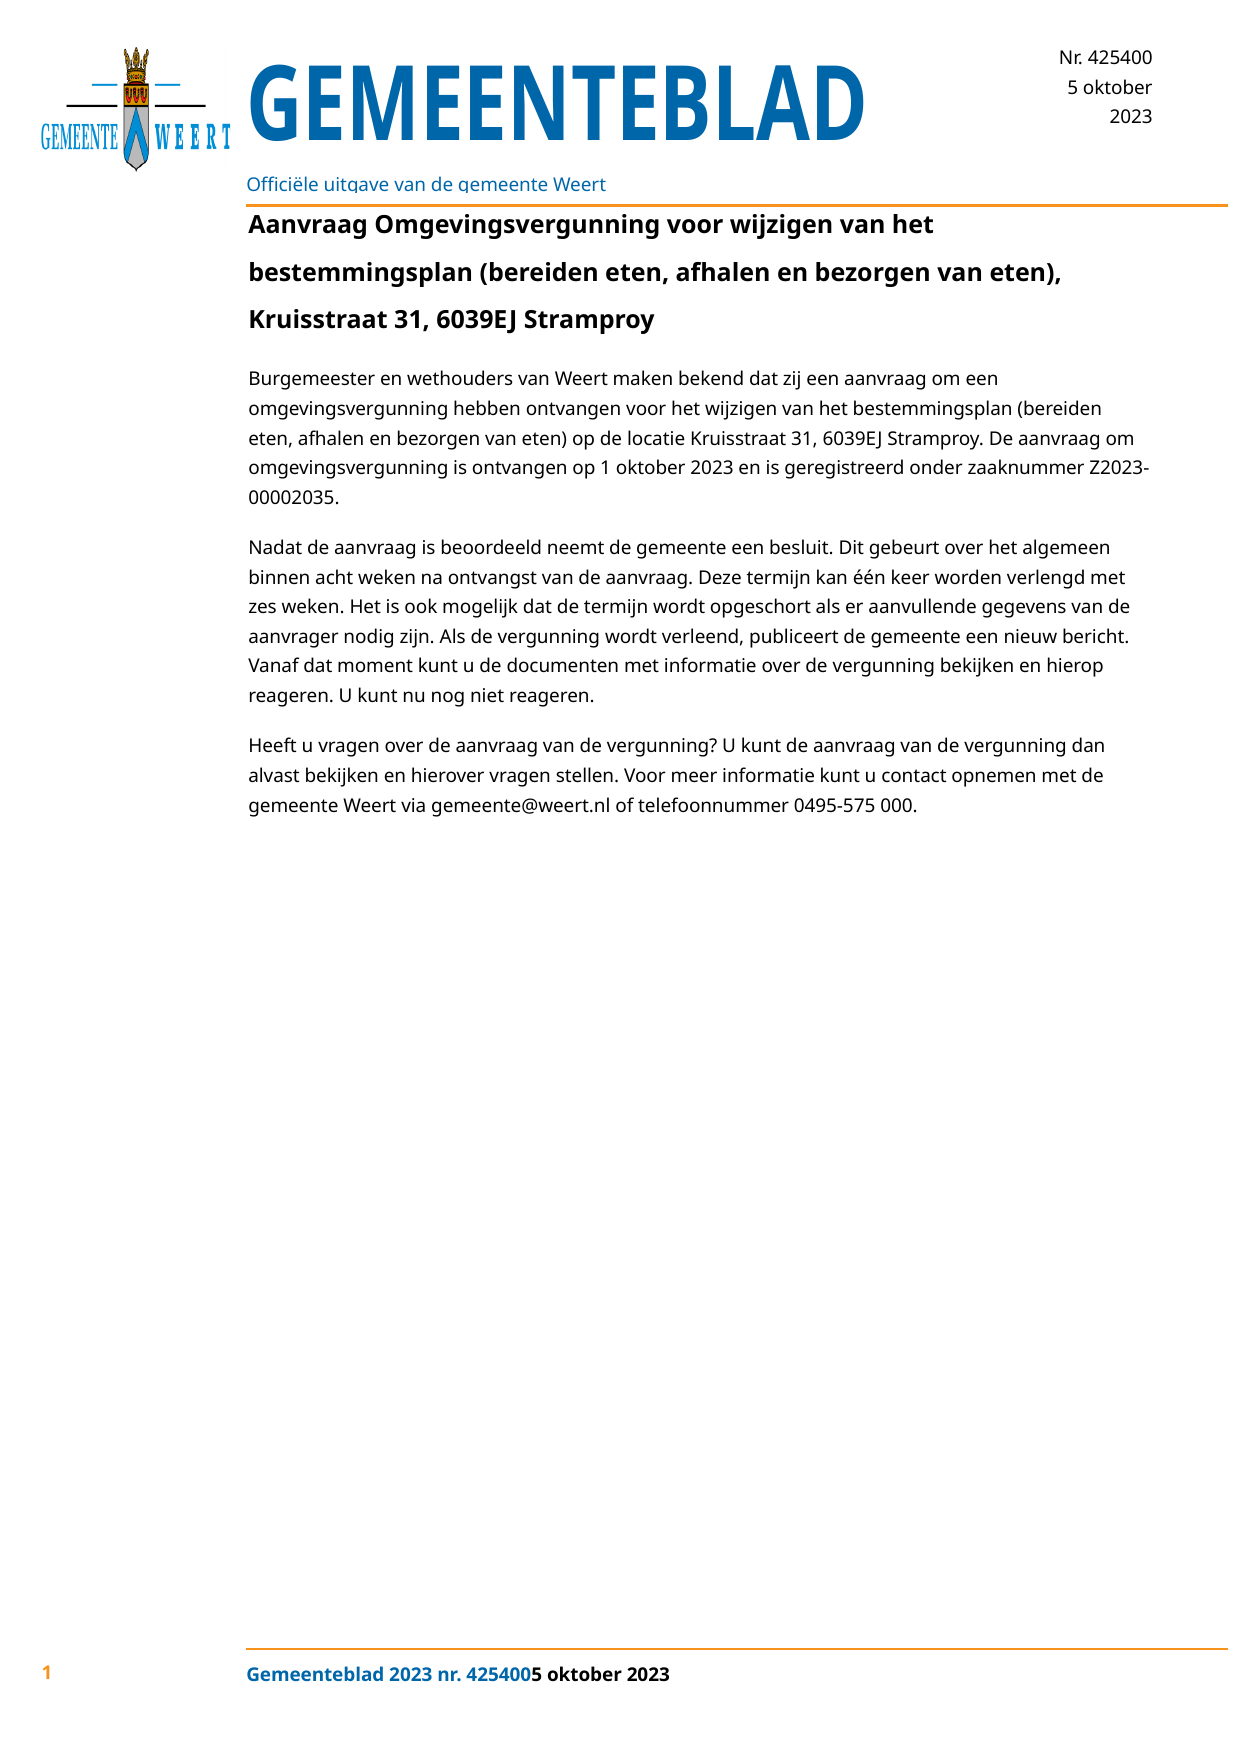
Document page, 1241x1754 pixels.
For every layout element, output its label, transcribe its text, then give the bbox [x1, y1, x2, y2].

text Heeft u vragen over de aanvraag van de vergunning? U kunt de aanvraag van de vergunning dan alvast bekijken en hierover vragen stellen. Voor meer informatie kunt u contact opnemen met de gemeente Weert via gemeente@weert.nl of telefoonnummer 0495-575 000. [248, 733, 1152, 817]
picture [41, 47, 231, 172]
text Burgemeester en wethouders van Weert maken bekend dat zij een aanvraag om een omgevingsvergunning hebben ontvangen voor het wijzigen van het bestemmingsplan (bereiden eten, afhalen en bezorgen van eten) op de locatie Kruisstraat 31, 6039EJ Stramproy. De aanvraag om omgevingsvergunning is ontvangen op 1 oktober 2023 en is geregistreerd onder zaaknummer Z2023-00002035. [248, 366, 1152, 509]
text Aanvraag Omgevingsvergunning voor wijzigen van het bestemmingsplan (bereiden eten, afhalen en bezorgen van eten), Kruisstraat 31, 6039EJ Stramproy [248, 207, 1152, 336]
text Nadat de aanvraag is beoordeeld neemt de gemeente een besluit. Dit gebeurt over het algemeen binnen acht weken na ontvangst van de aanvraag. Deze termijn kan één keer worden verlengd met zes weken. Het is ook mogelijk dat de termijn wordt opgeschort als er aanvullende gegevens van de aanvrager nodig zijn. Als de vergunning wordt verleend, publiceert de gemeente een nieuw bericht. Vanaf dat moment kunt u de documenten met informatie over de vergunning bekijken en hierop reageren. U kunt nu nog niet reageren. [248, 534, 1152, 708]
